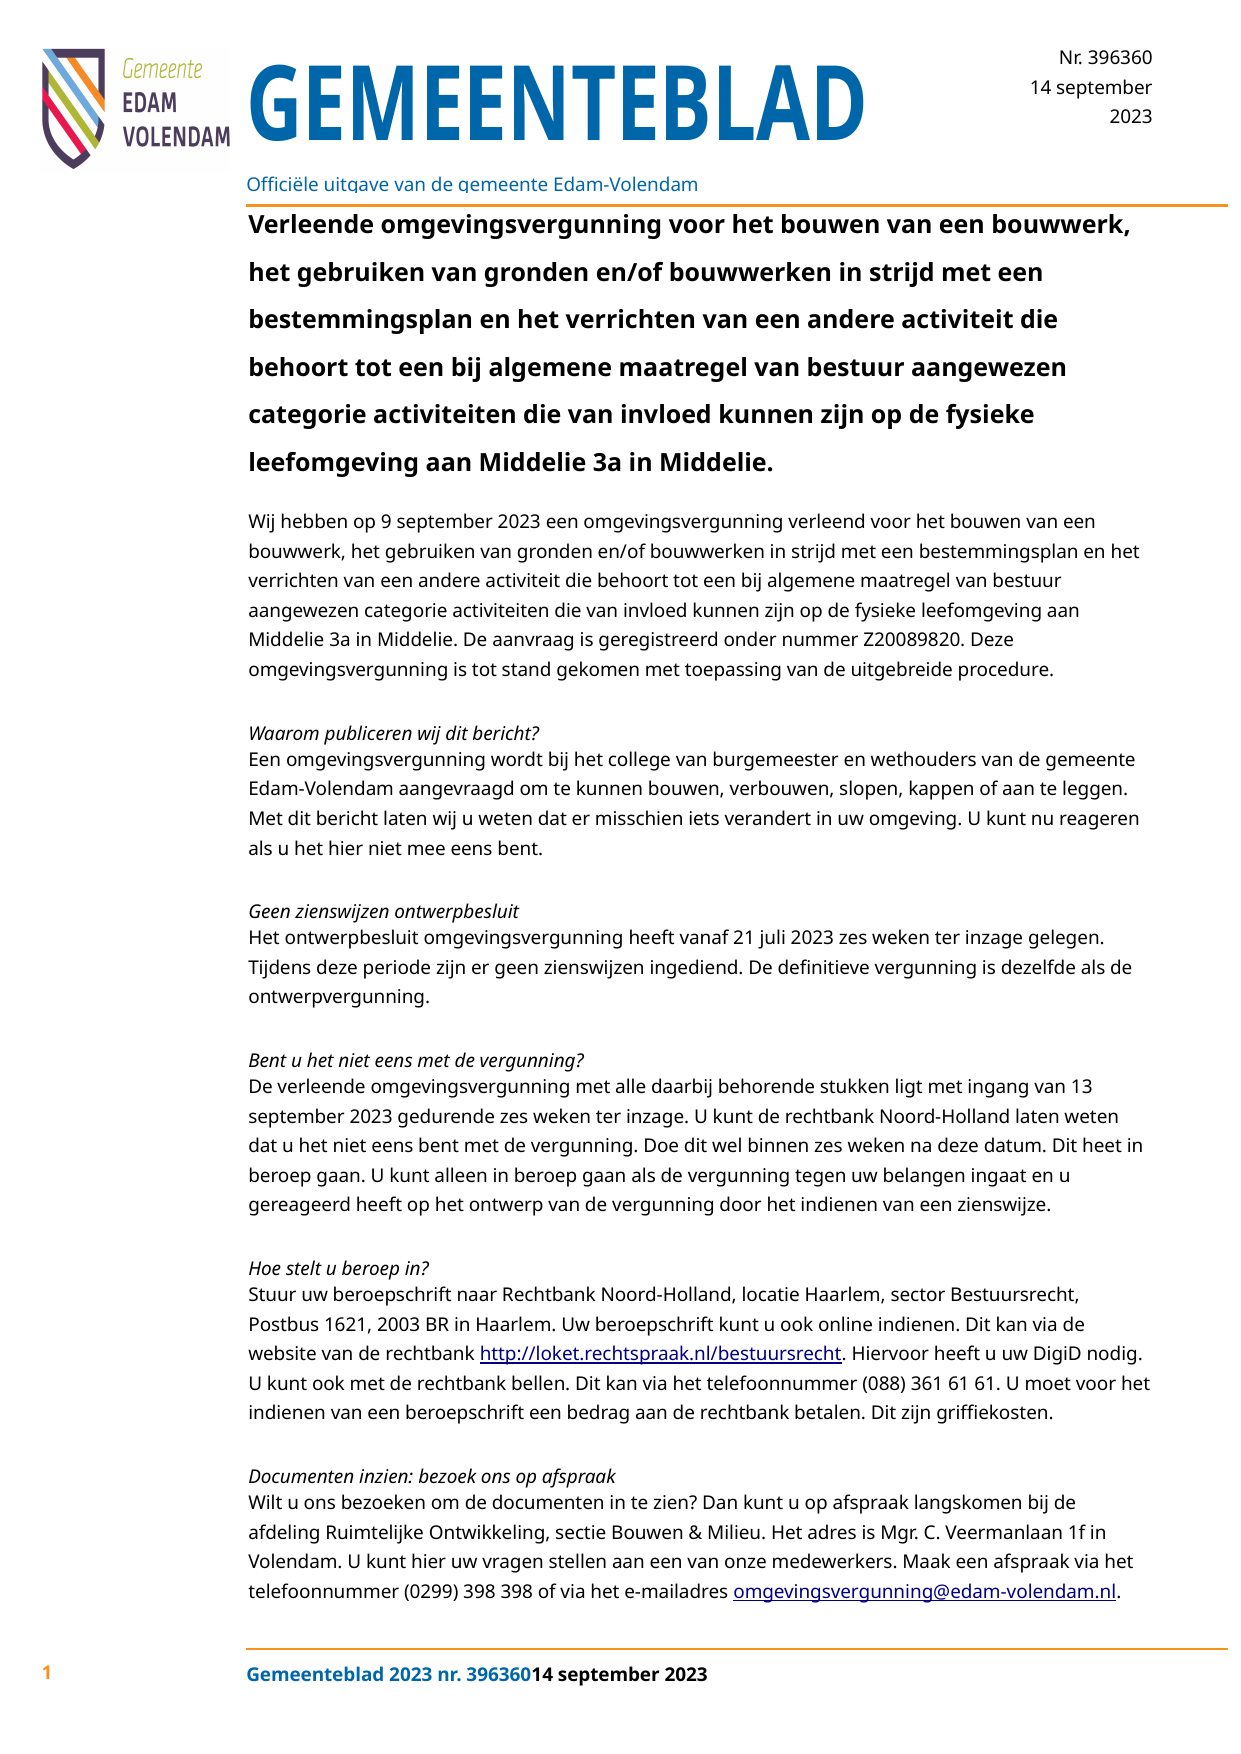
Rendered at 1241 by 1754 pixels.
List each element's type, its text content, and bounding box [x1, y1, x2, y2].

text Waarom publiceren wij dit bericht? [248, 720, 1152, 746]
text Hoe stelt u beroep in? [248, 1256, 1152, 1281]
text De verleende omgevingsvergunning met alle daarbij behorende stukken ligt met ingang van 13 september 2023 gedurende zes weken ter inzage. U kunt de rechtbank Noord-Holland laten weten dat u het niet eens bent met de vergunning. Doe dit wel binnen zes weken na deze datum. Dit heet in beroep gaan. U kunt alleen in beroep gaan als de vergunning tegen uw belangen ingaat en u gereageerd heeft op het ontwerp van de vergunning door het indienen van een zienswijze. [248, 1073, 1152, 1217]
text Een omgevingsvergunning wordt bij het college van burgemeester en wethouders van de gemeente Edam-Volendam aangevraagd om te kunnen bouwen, verbouwen, slopen, kappen of aan te leggen. Met dit bericht laten wij u weten dat er misschien iets verandert in uw omgeving. U kunt nu reageren als u het hier niet mee eens bent. [248, 746, 1152, 860]
text Bent u het niet eens met de vergunning? [248, 1047, 1152, 1073]
text Geen zienswijzen ontwerpbesluit [248, 899, 1152, 924]
text Verleende omgevingsvergunning voor het bouwen van een bouwwerk, het gebruiken van gronden en/of bouwwerken in strijd met een bestemmingsplan en het verrichten van een andere activiteit die behoort tot een bij algemene maatregel van bestuur aangewezen categorie activiteiten die van invloed kunnen zijn op de fysieke leefomgeving aan Middelie 3a in Middelie. [248, 207, 1152, 479]
picture [41, 47, 231, 172]
text Documenten inzien: bezoek ons op afspraak [248, 1463, 1152, 1489]
text Wij hebben op 9 september 2023 een omgevingsvergunning verleend voor het bouwen van een bouwwerk, het gebruiken van gronden en/of bouwwerken in strijd met een bestemmingsplan en het verrichten van een andere activiteit die behoort tot een bij algemene maatregel van bestuur aangewezen categorie activiteiten die van invloed kunnen zijn op de fysieke leefomgeving aan Middelie 3a in Middelie. De aanvraag is geregistreerd onder nummer Z20089820. Deze omgevingsvergunning is tot stand gekomen met toepassing van de uitgebreide procedure. [248, 508, 1152, 682]
text Wilt u ons bezoeken om de documenten in te zien? Dan kunt u op afspraak langskomen bij de afdeling Ruimtelijke Ontwikkeling, sectie Bouwen & Milieu. Het adres is Mgr. C. Veermanlaan 1f in Volendam. U kunt hier uw vragen stellen aan een van onze medewerkers. Maak een afspraak via het telefoonnummer (0299) 398 398 of via het e-mailadres omgevingsvergunning@edam-volendam.nl. [248, 1489, 1152, 1604]
text Het ontwerpbesluit omgevingsvergunning heeft vanaf 21 juli 2023 zes weken ter inzage gelegen. Tijdens deze periode zijn er geen zienswijzen ingediend. De definitieve vergunning is dezelfde als de ontwerpvergunning. [248, 924, 1152, 1009]
text Stuur uw beroepschrift naar Rechtbank Noord-Holland, locatie Haarlem, sector Bestuursrecht, Postbus 1621, 2003 BR in Haarlem. Uw beroepschrift kunt u ook online indienen. Dit kan via de website van de rechtbank http://loket.rechtspraak.nl/bestuursrecht. Hiervoor heeft u uw DigiD nodig. U kunt ook met de rechtbank bellen. Dit kan via het telefoonnummer (088) 361 61 61. U moet voor het indienen van een beroepschrift een bedrag aan de rechtbank betalen. Dit zijn griffiekosten. [248, 1281, 1152, 1425]
